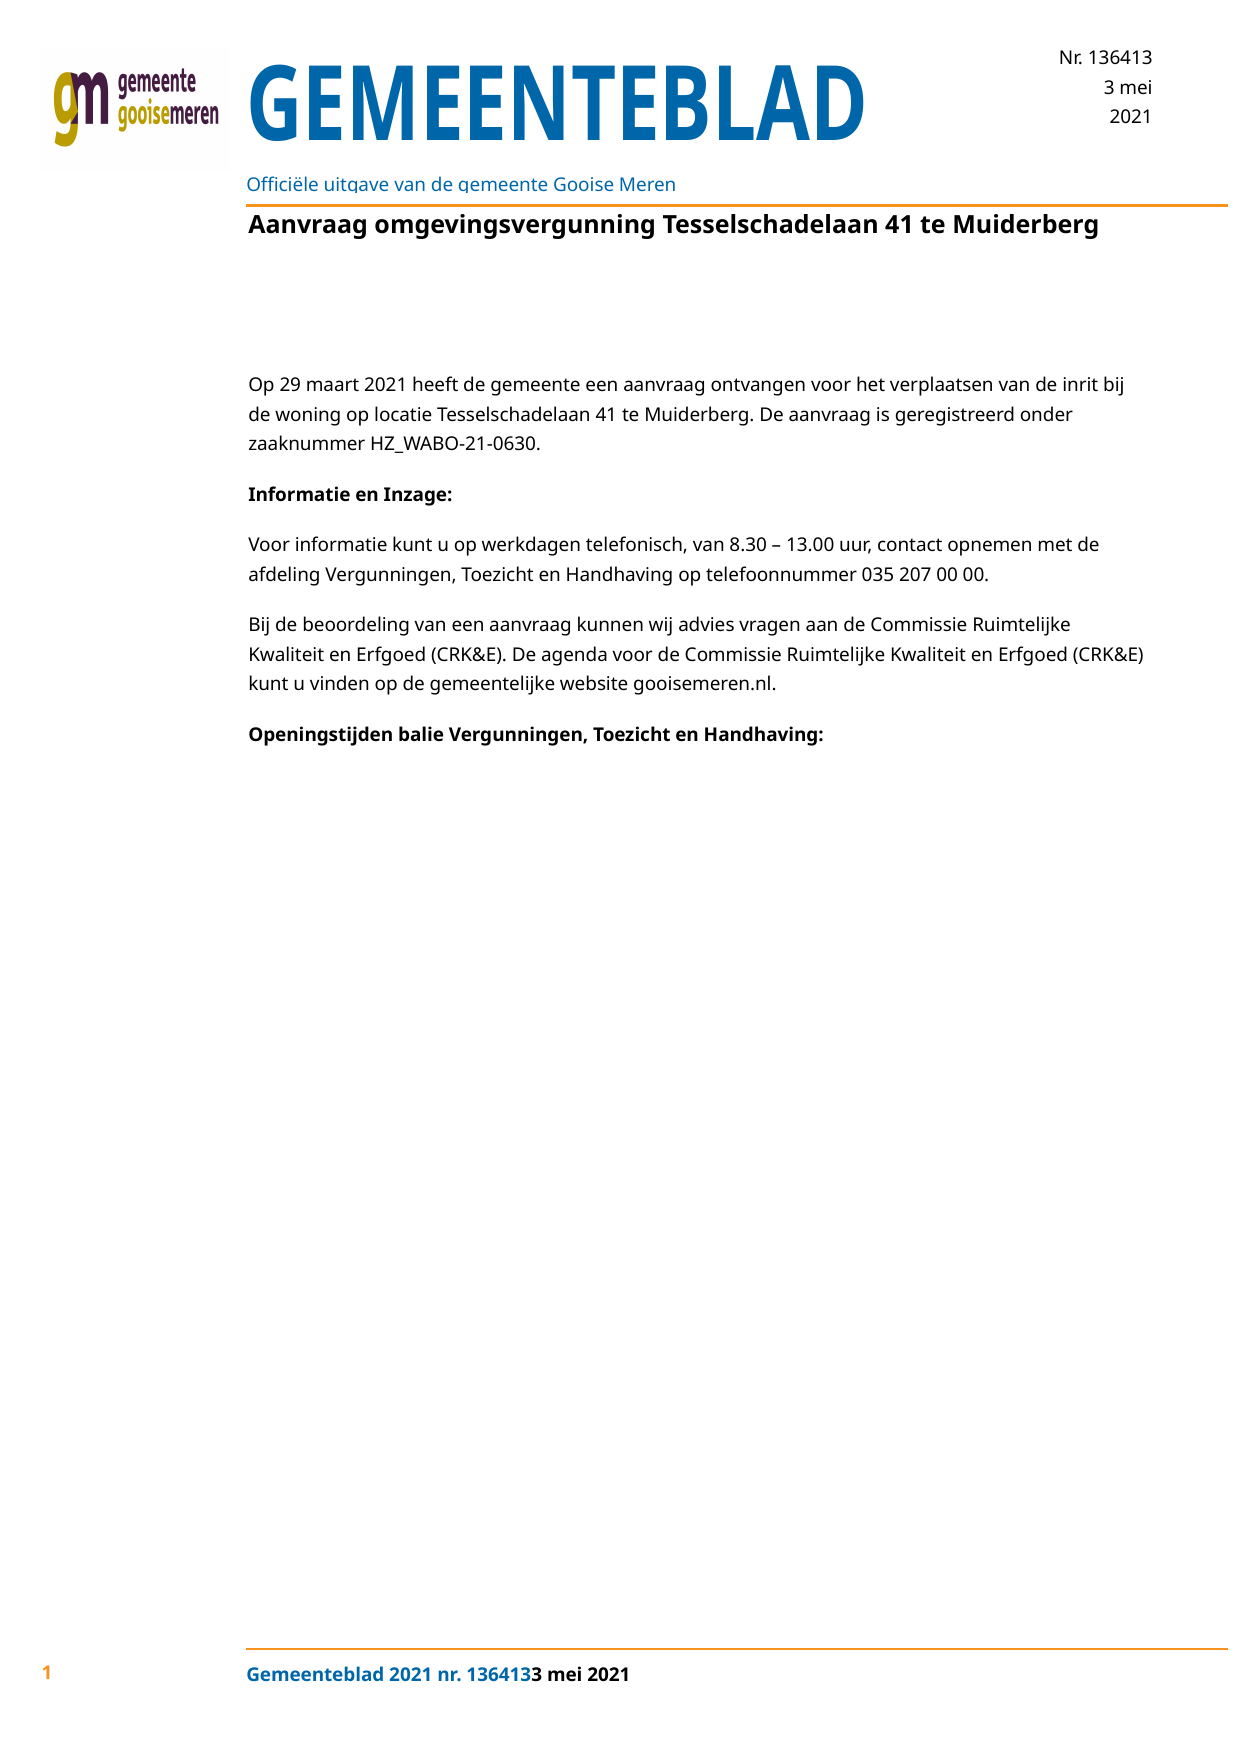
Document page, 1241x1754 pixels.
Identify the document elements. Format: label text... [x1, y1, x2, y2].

text Voor informatie kunt u op werkdagen telefonisch, van 8.30 – 13.00 uur, contact opnemen met de afdeling Vergunningen, Toezicht en Handhaving op telefoonnummer 035 207 00 00. [248, 531, 1152, 586]
text Informatie en Inzage: [248, 481, 1152, 506]
text Op 29 maart 2021 heeft de gemeente een aanvraag ontvangen voor het verplaatsen van de inrit bij de woning op locatie Tesselschadelaan 41 te Muiderberg. De aanvraag is geregistreerd onder zaaknummer HZ_WABO-21-0630. [248, 371, 1152, 456]
text Bij de beoordeling van een aanvraag kunnen wij advies vragen aan de Commissie Ruimtelijke Kwaliteit en Erfgoed (CRK&E). De agenda voor de Commissie Ruimtelijke Kwaliteit en Erfgoed (CRK&E) kunt u vinden op de gemeentelijke website gooisemeren.nl. [248, 611, 1152, 696]
text Aanvraag omgevingsvergunning Tesselschadelaan 41 te Muiderberg [248, 207, 1152, 241]
text Openingstijden balie Vergunningen, Toezicht en Handhaving: [248, 721, 1152, 746]
picture [41, 47, 231, 172]
